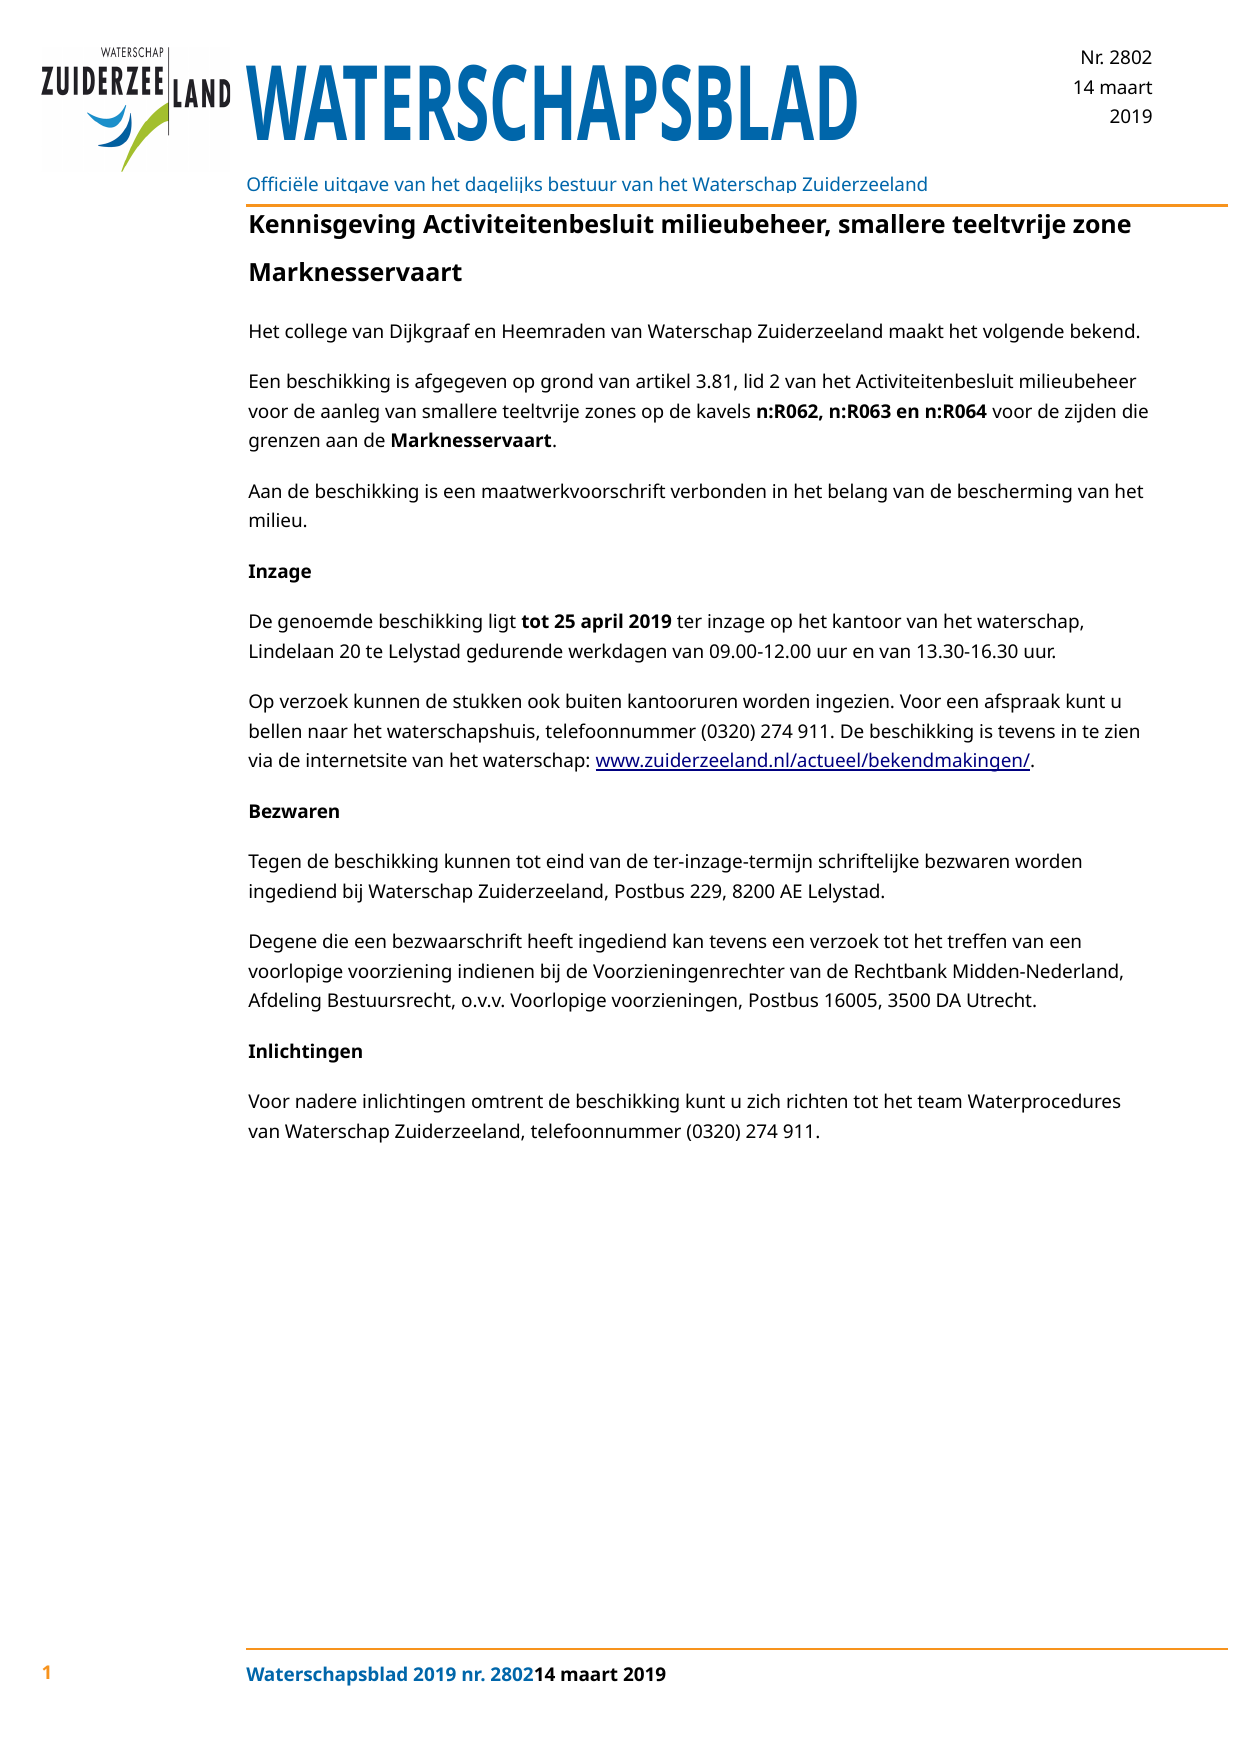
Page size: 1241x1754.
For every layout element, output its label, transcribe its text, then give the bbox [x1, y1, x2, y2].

text Inzage [248, 558, 1152, 584]
picture [41, 47, 231, 172]
text Kennisgeving Activiteitenbesluit milieubeheer, smallere teeltvrije zone Marknesservaart [248, 207, 1152, 288]
text Voor nadere inlichtingen omtrent de beschikking kunt u zich richten tot het team Waterprocedures van Waterschap Zuiderzeeland, telefoonnummer (0320) 274 911. [248, 1088, 1152, 1144]
text De genoemde beschikking ligt tot 25 april 2019 ter inzage op het kantoor van het waterschap, Lindelaan 20 te Lelystad gedurende werkdagen van 09.00-12.00 uur en van 13.30-16.30 uur. [248, 608, 1152, 664]
text Bezwaren [248, 798, 1152, 824]
text Inlichtingen [248, 1038, 1152, 1064]
text Een beschikking is afgegeven op grond van artikel 3.81, lid 2 van het Activiteitenbesluit milieu­beheer voor de aanleg van smallere teeltvrije zones op de kavels n:R062, n:R063 en n:R064 voor de zijden die grenzen aan de Marknesservaart. [248, 368, 1152, 453]
text Het college van Dijkgraaf en Heemraden van Waterschap Zuiderzeeland maakt het volgende bekend. [248, 318, 1152, 344]
text Tegen de beschikking kunnen tot eind van de ter-inzage-termijn schriftelijke bezwaren worden ingediend bij Waterschap Zuiderzeeland, Postbus 229, 8200 AE Lelystad. [248, 848, 1152, 904]
text Aan de beschikking is een maatwerkvoorschrift verbonden in het belang van de bescherming van het milieu. [248, 478, 1152, 533]
text Op verzoek kunnen de stukken ook buiten kantooruren worden ingezien. Voor een afspraak kunt u bellen naar het water­schapshuis, telefoonnummer (0320) 274 911. De beschikking is tevens in te zien via de internetsite van het waterschap: www.zuiderzeeland.nl/actueel/bekendmakingen/. [248, 688, 1152, 773]
text Degene die een bezwaarschrift heeft ingediend kan tevens een verzoek tot het treffen van een voorlopige voorziening indienen bij de Voorzieningenrechter van de Rechtbank Midden-Nederland, Afdeling Bestuursrecht, o.v.v. Voorlopige voorzieningen, Postbus 16005, 3500 DA Utrecht. [248, 928, 1152, 1013]
